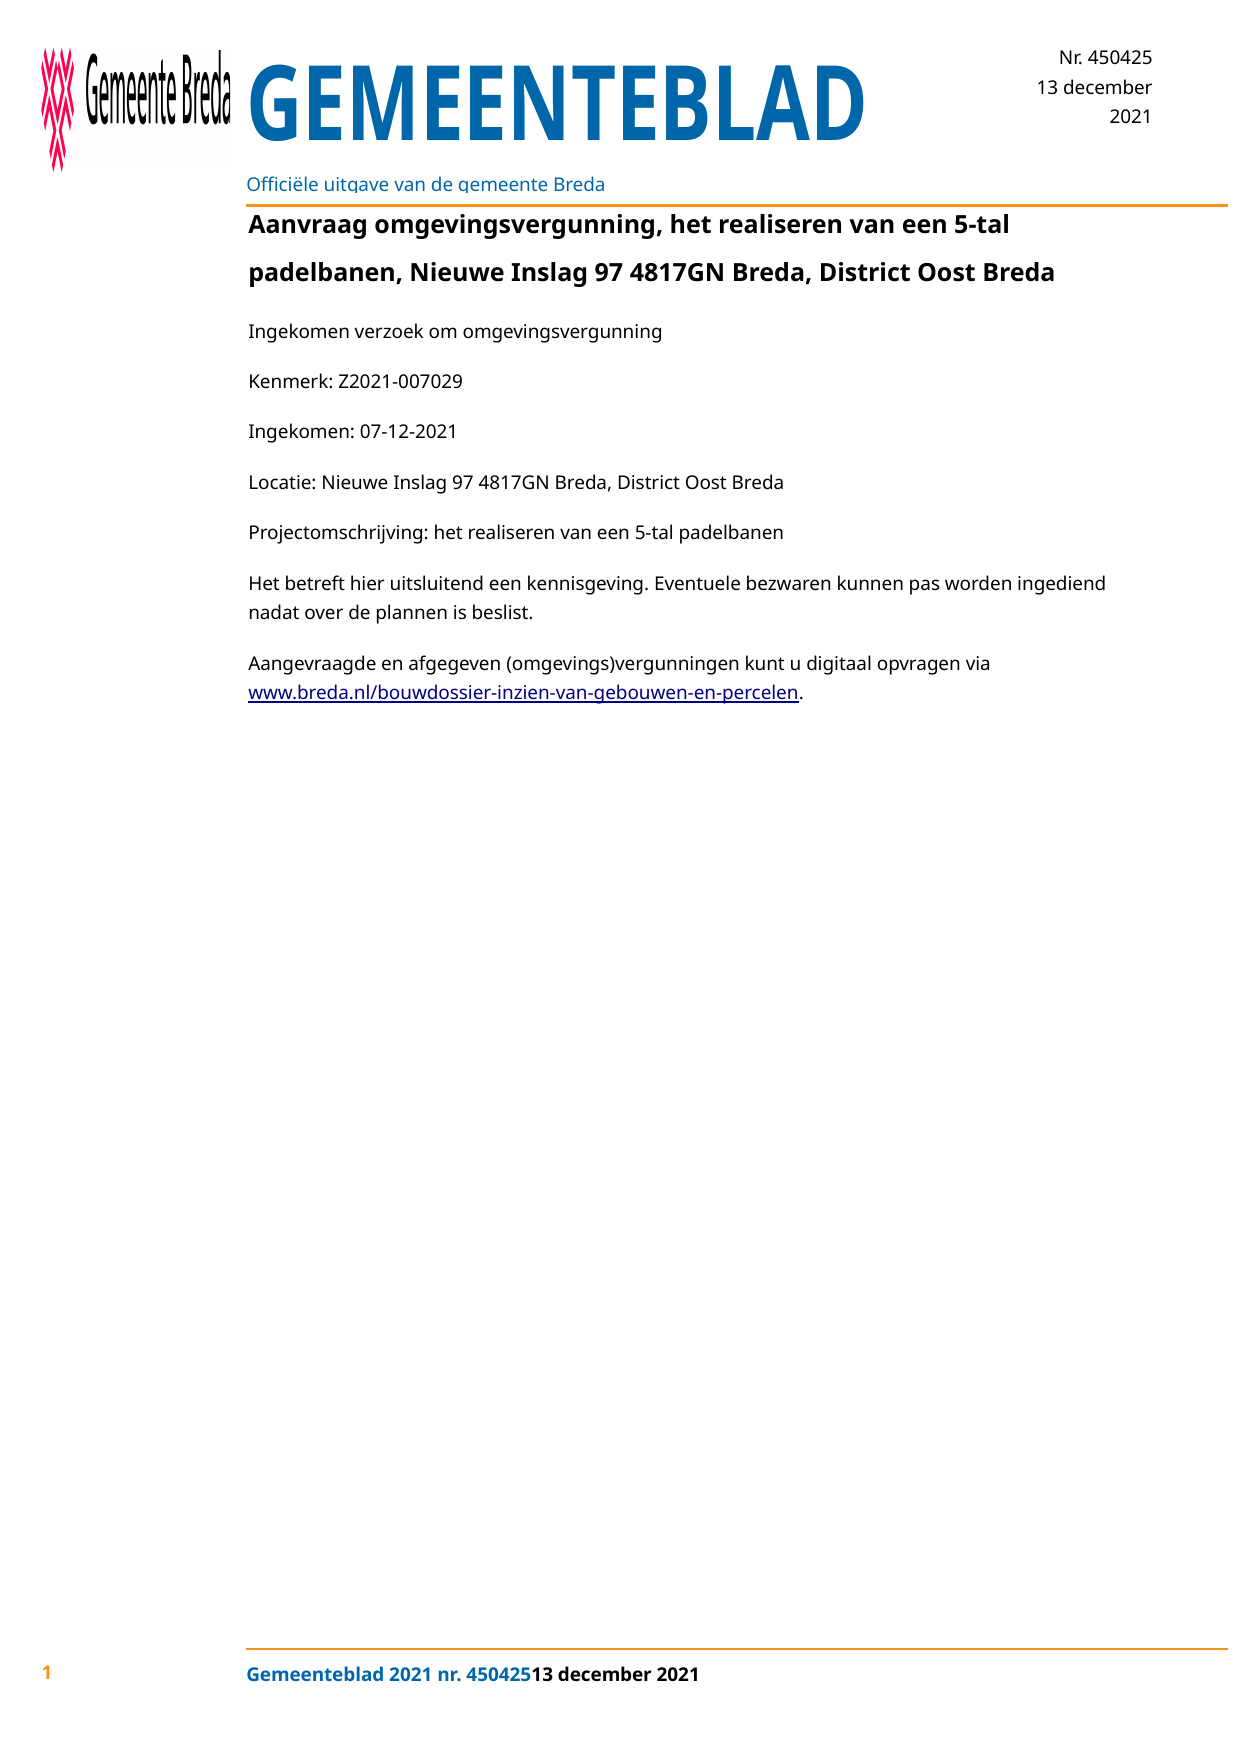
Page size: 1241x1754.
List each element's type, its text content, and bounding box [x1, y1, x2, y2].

text Ingekomen verzoek om omgevingsvergunning [248, 318, 1152, 344]
text Locatie: Nieuwe Inslag 97 4817GN Breda, District Oost Breda [248, 469, 1152, 495]
text Aanvraag omgevingsvergunning, het realiseren van een 5-tal padelbanen, Nieuwe Inslag 97 4817GN Breda, District Oost Breda [248, 207, 1152, 288]
picture [41, 47, 231, 172]
text Het betreft hier uitsluitend een kennisgeving. Eventuele bezwaren kunnen pas worden ingediend nadat over de plannen is beslist. [248, 570, 1152, 625]
text Aangevraagde en afgegeven (omgevings)vergunningen kunt u digitaal opvragen via www.breda.nl/bouwdossier-inzien-van-gebouwen-en-percelen. [248, 650, 1152, 705]
text Projectomschrijving: het realiseren van een 5-tal padelbanen [248, 519, 1152, 545]
text Kenmerk: Z2021-007029 [248, 368, 1152, 394]
text Ingekomen: 07-12-2021 [248, 419, 1152, 444]
